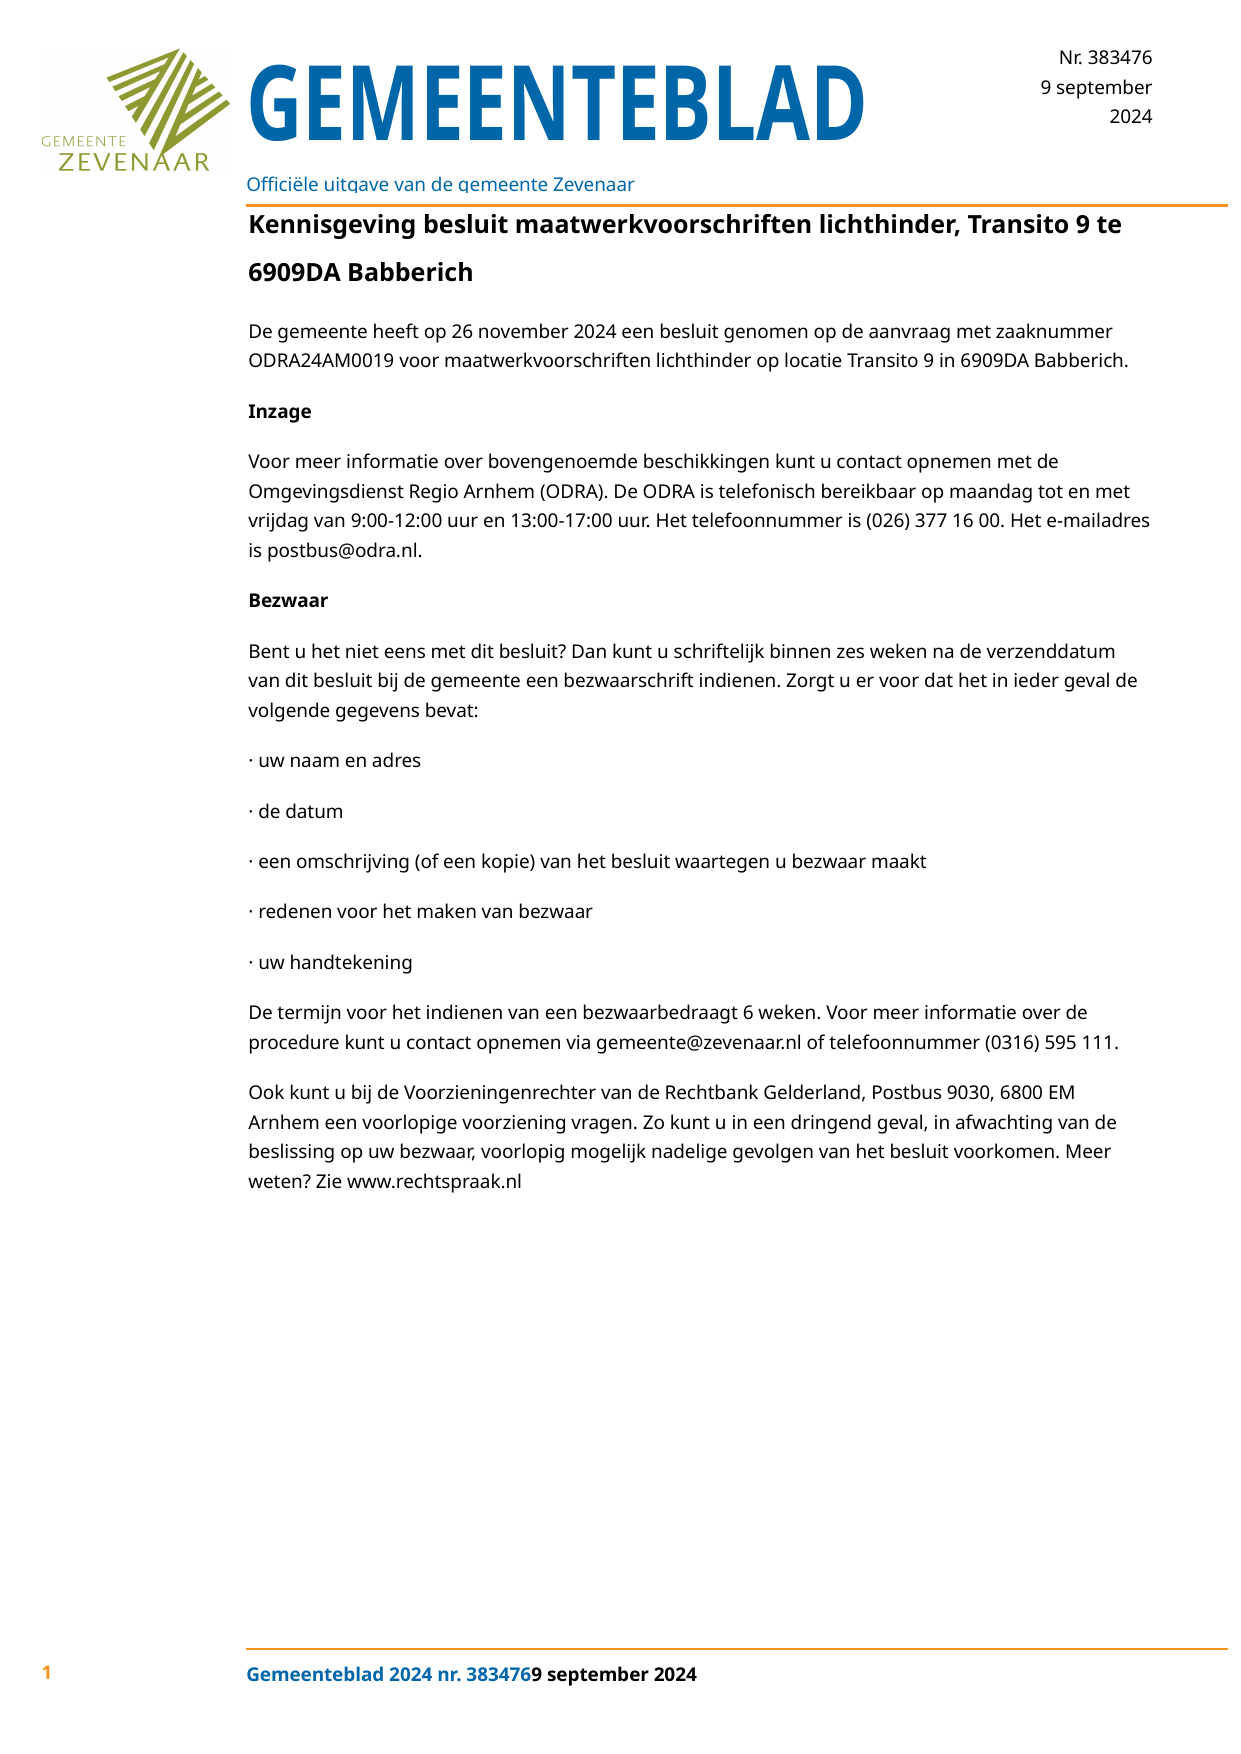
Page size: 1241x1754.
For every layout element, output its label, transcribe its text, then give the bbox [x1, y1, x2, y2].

text Inzage [248, 398, 1152, 424]
text · redenen voor het maken van bezwaar [248, 899, 1152, 924]
text · een omschrijving (of een kopie) van het besluit waartegen u bezwaar maakt [248, 848, 1152, 874]
text · de datum [248, 798, 1152, 824]
text Bezwaar [248, 587, 1152, 613]
text · uw handtekening [248, 949, 1152, 975]
text Bent u het niet eens met dit besluit? Dan kunt u schriftelijk binnen zes weken na de verzenddatum van dit besluit bij de gemeente een bezwaarschrift indienen. Zorgt u er voor dat het in ieder geval de volgende gegevens bevat: [248, 638, 1152, 723]
text · uw naam en adres [248, 747, 1152, 773]
text De termijn voor het indienen van een bezwaarbedraagt 6 weken. Voor meer informatie over de procedure kunt u contact opnemen via gemeente@zevenaar.nl of telefoonnummer (0316) 595 111. [248, 999, 1152, 1055]
text Ook kunt u bij de Voorzieningenrechter van de Rechtbank Gelderland, Postbus 9030, 6800 EM Arnhem een voorlopige voorziening vragen. Zo kunt u in een dringend geval, in afwachting van de beslissing op uw bezwaar, voorlopig mogelijk nadelige gevolgen van het besluit voorkomen. Meer weten? Zie www.rechtspraak.nl [248, 1079, 1152, 1194]
picture [41, 47, 231, 172]
text De gemeente heeft op 26 november 2024 een besluit genomen op de aanvraag met zaaknummer ODRA24AM0019 voor maatwerkvoorschriften lichthinder op locatie Transito 9 in 6909DA Babberich. [248, 318, 1152, 373]
text Kennisgeving besluit maatwerkvoorschriften lichthinder, Transito 9 te 6909DA Babberich [248, 207, 1152, 288]
text Voor meer informatie over bovengenoemde beschikkingen kunt u contact opnemen met de Omgevingsdienst Regio Arnhem (ODRA). De ODRA is telefonisch bereikbaar op maandag tot en met vrijdag van 9:00-12:00 uur en 13:00-17:00 uur. Het telefoonnummer is (026) 377 16 00. Het e-mailadres is postbus@odra.nl. [248, 448, 1152, 563]
